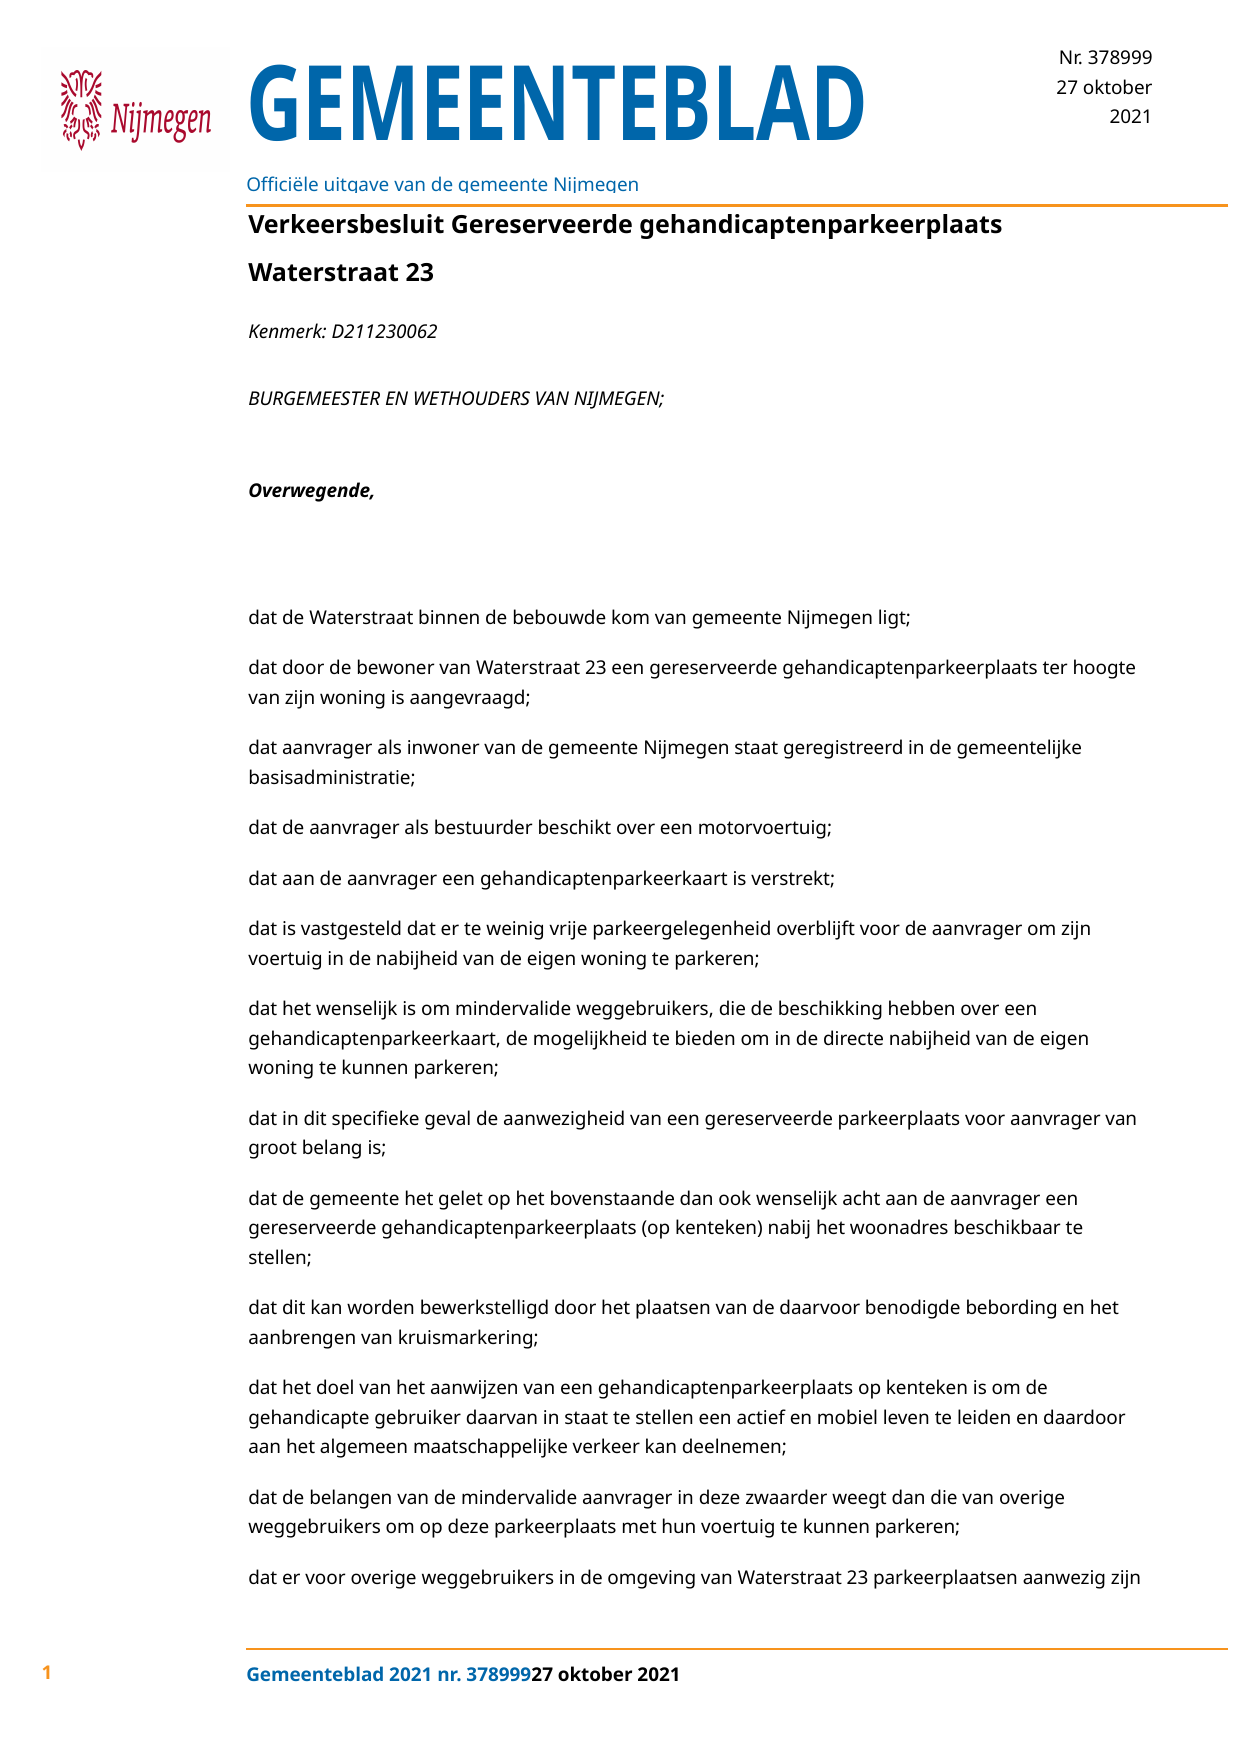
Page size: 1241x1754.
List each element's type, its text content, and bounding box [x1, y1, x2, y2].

text dat aan de aanvrager een gehandicaptenparkeerkaart is verstrekt; [248, 865, 1152, 891]
text dat de aanvrager als bestuurder beschikt over een motorvoertuig; [248, 814, 1152, 840]
text dat is vastgesteld dat er te weinig vrije parkeergelegenheid overblijft voor de aanvrager om zijn voertuig in de nabijheid van de eigen woning te parkeren; [248, 915, 1152, 971]
text Verkeersbesluit Gereserveerde gehandicaptenparkeerplaats Waterstraat 23 [248, 207, 1152, 288]
text dat dit kan worden bewerkstelligd door het plaatsen van de daarvoor benodigde bebording en het aanbrengen van kruismarkering; [248, 1294, 1152, 1350]
text dat de Waterstraat binnen de bebouwde kom van gemeente Nijmegen ligt; [248, 604, 1152, 630]
text BURGEMEESTER EN WETHOUDERS VAN NIJMEGEN; [248, 386, 1152, 411]
text dat de belangen van de mindervalide aanvrager in deze zwaarder weegt dan die van overige weggebruikers om op deze parkeerplaats met hun voertuig te kunnen parkeren; [248, 1484, 1152, 1539]
text dat in dit specifieke geval de aanwezigheid van een gereserveerde parkeerplaats voor aanvrager van groot belang is; [248, 1105, 1152, 1160]
text dat door de bewoner van Waterstraat 23 een gereserveerde gehandicaptenparkeerplaats ter hoogte van zijn woning is aangevraagd; [248, 654, 1152, 710]
text dat de gemeente het gelet op het bovenstaande dan ook wenselijk acht aan de aanvrager een gereserveerde gehandicaptenparkeerplaats (op kenteken) nabij het woonadres beschikbaar te stellen; [248, 1185, 1152, 1270]
text Overwegende, [248, 478, 1152, 503]
picture [41, 47, 231, 172]
text dat aanvrager als inwoner van de gemeente Nijmegen staat geregistreerd in de gemeentelijke basisadministratie; [248, 734, 1152, 790]
text Kenmerk: D211230062 [248, 318, 1152, 344]
text dat er voor overige weggebruikers in de omgeving van Waterstraat 23 parkeerplaatsen aanwezig zijn [248, 1564, 1152, 1590]
text dat het wenselijk is om mindervalide weggebruikers, die de beschikking hebben over een gehandicaptenparkeerkaart, de mogelijkheid te bieden om in de directe nabijheid van de eigen woning te kunnen parkeren; [248, 995, 1152, 1080]
text dat het doel van het aanwijzen van een gehandicaptenparkeerplaats op kenteken is om de gehandicapte gebruiker daarvan in staat te stellen een actief en mobiel leven te leiden en daardoor aan het algemeen maatschappelijke verkeer kan deelnemen; [248, 1374, 1152, 1459]
